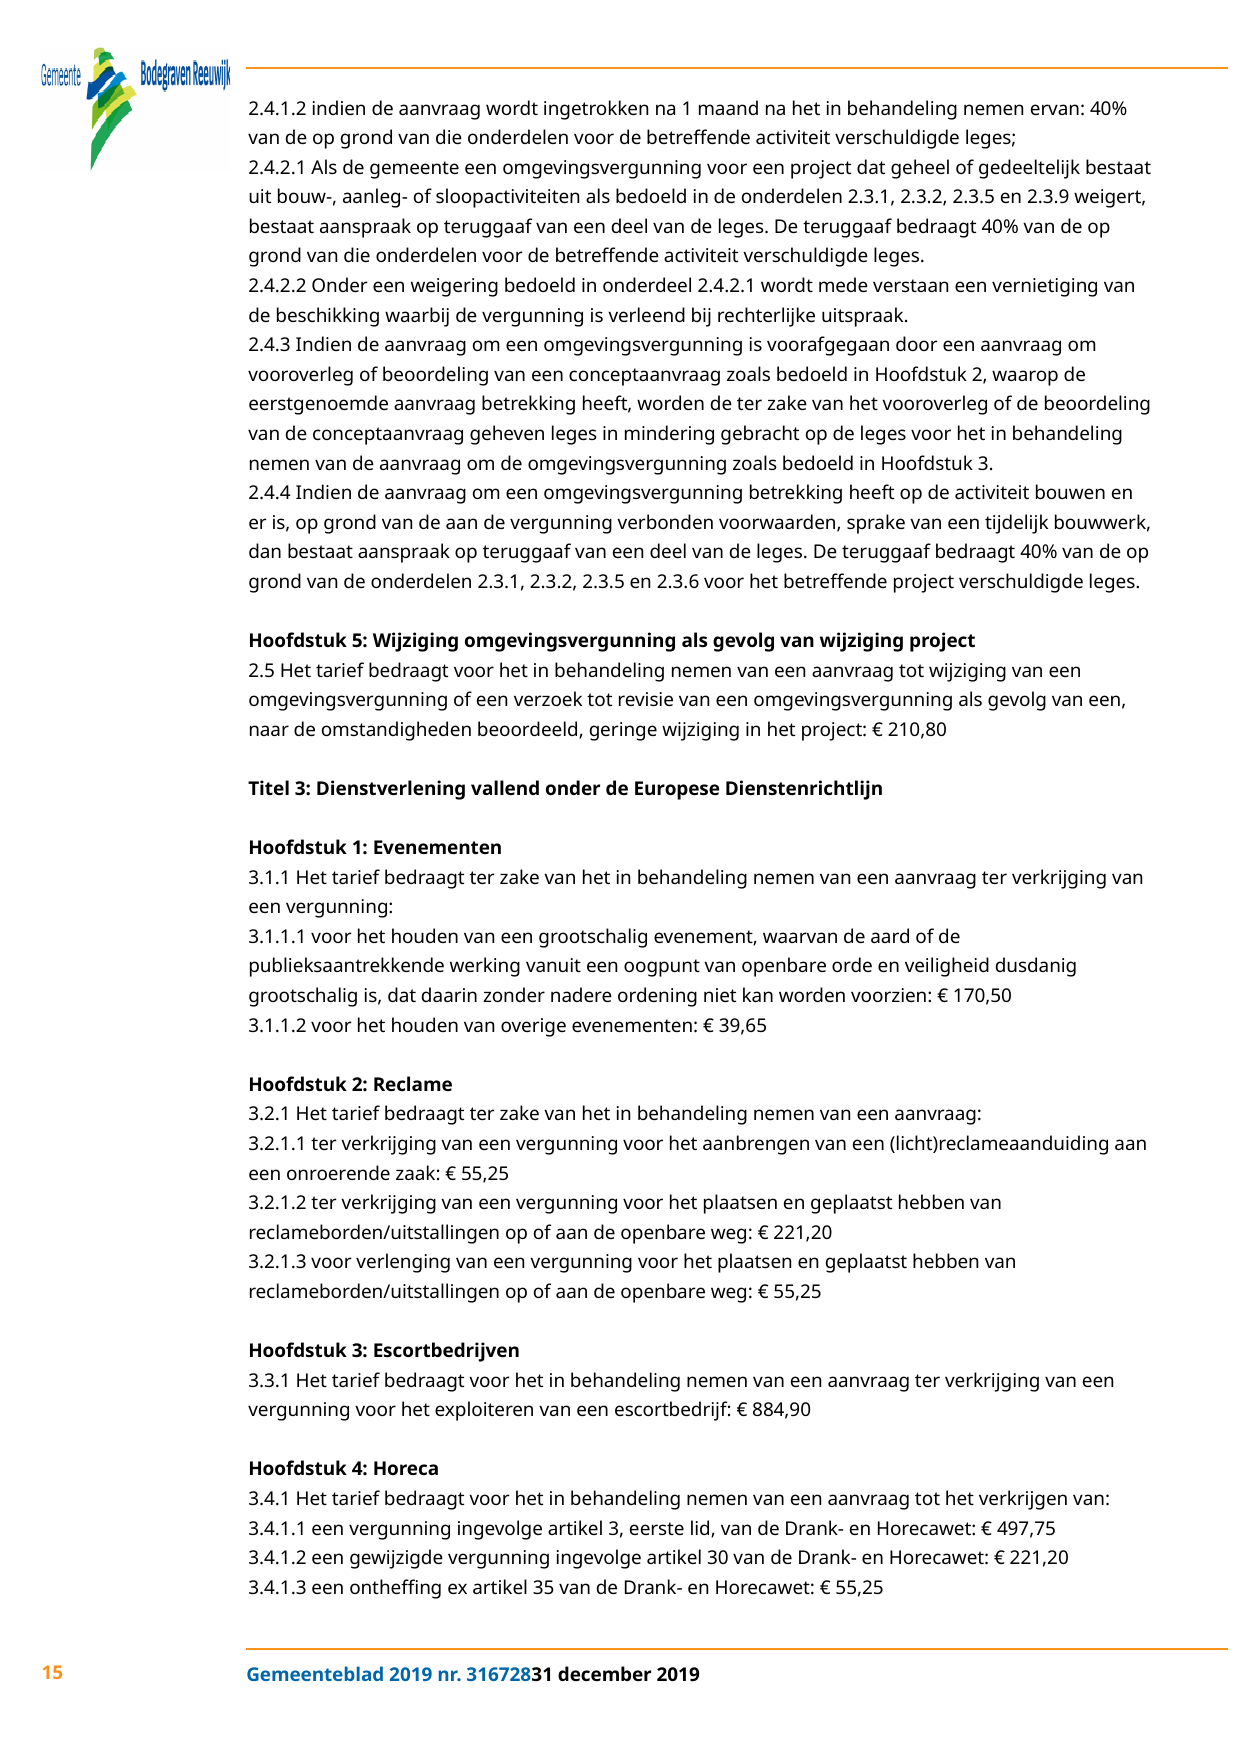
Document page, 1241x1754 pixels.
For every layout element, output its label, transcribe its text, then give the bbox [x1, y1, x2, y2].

text 3.3.1 Het tarief bedraagt voor het in behandeling nemen van een aanvraag ter verkrijging van een vergunning voor het exploiteren van een escortbedrijf: € 884,90 [248, 1367, 1152, 1422]
text Hoofdstuk 5: Wijziging omgevingsvergunning als gevolg van wijziging project [248, 627, 1152, 653]
text 3.1.1 Het tarief bedraagt ter zake van het in behandeling nemen van een aanvraag ter verkrijging van een vergunning: [248, 864, 1152, 919]
text 3.1.1.1 voor het houden van een grootschalig evenement, waarvan de aard of de publieksaantrekkende werking vanuit een oogpunt van openbare orde en veiligheid dusdanig grootschalig is, dat daarin zonder nadere ordening niet kan worden voorzien: € 170,50 [248, 923, 1152, 1008]
text Hoofdstuk 3: Escortbedrijven [248, 1337, 1152, 1363]
text 2.4.4 Indien de aanvraag om een omgevingsvergunning betrekking heeft op de activiteit bouwen en er is, op grond van de aan de vergunning verbonden voorwaarden, sprake van een tijdelijk bouwwerk, dan bestaat aanspraak op teruggaaf van een deel van de leges. De teruggaaf bedraagt 40% van de op grond van de onderdelen 2.3.1, 2.3.2, 2.3.5 en 2.3.6 voor het betreffende project verschuldigde leges. [248, 479, 1152, 594]
text 3.4.1 Het tarief bedraagt voor het in behandeling nemen van een aanvraag tot het verkrijgen van: [248, 1485, 1152, 1511]
text 3.4.1.3 een ontheffing ex artikel 35 van de Drank- en Horecawet: € 55,25 [248, 1574, 1152, 1600]
text Hoofdstuk 4: Horeca [248, 1456, 1152, 1481]
text 2.5 Het tarief bedraagt voor het in behandeling nemen van een aanvraag tot wijziging van een omgevingsvergunning of een verzoek tot revisie van een omgevingsvergunning als gevolg van een, naar de omstandigheden beoordeeld, geringe wijziging in het project: € 210,80 [248, 657, 1152, 742]
text 2.4.2.2 Onder een weigering bedoeld in onderdeel 2.4.2.1 wordt mede verstaan een vernietiging van de beschikking waarbij de vergunning is verleend bij rechterlijke uitspraak. [248, 272, 1152, 328]
text Hoofdstuk 2: Reclame [248, 1071, 1152, 1097]
text 3.4.1.2 een gewijzigde vergunning ingevolge artikel 30 van de Drank- en Horecawet: € 221,20 [248, 1544, 1152, 1570]
text 3.2.1.3 voor verlenging van een vergunning voor het plaatsen en geplaatst hebben van reclameborden/uitstallingen op of aan de openbare weg: € 55,25 [248, 1248, 1152, 1304]
text 2.4.3 Indien de aanvraag om een omgevingsvergunning is voorafgegaan door een aanvraag om vooroverleg of beoordeling van een conceptaanvraag zoals bedoeld in Hoofdstuk 2, waarop de eerstgenoemde aanvraag betrekking heeft, worden de ter zake van het vooroverleg of de beoordeling van de conceptaanvraag geheven leges in mindering gebracht op de leges voor het in behandeling nemen van de aanvraag om de omgevingsvergunning zoals bedoeld in Hoofdstuk 3. [248, 331, 1152, 476]
text 3.2.1.1 ter verkrijging van een vergunning voor het aanbrengen van een (licht)reclameaanduiding aan een onroerende zaak: € 55,25 [248, 1130, 1152, 1186]
text Titel 3: Dienstverlening vallend onder de Europese Dienstenrichtlijn [248, 775, 1152, 801]
text 3.1.1.2 voor het houden van overige evenementen: € 39,65 [248, 1012, 1152, 1038]
text 2.4.2.1 Als de gemeente een omgevingsvergunning voor een project dat geheel of gedeeltelijk bestaat uit bouw-, aanleg- of sloopactiviteiten als bedoeld in de onderdelen 2.3.1, 2.3.2, 2.3.5 en 2.3.9 weigert, bestaat aanspraak op teruggaaf van een deel van de leges. De teruggaaf bedraagt 40% van de op grond van die onderdelen voor de betreffende activiteit verschuldigde leges. [248, 154, 1152, 268]
picture [41, 47, 231, 172]
text 3.4.1.1 een vergunning ingevolge artikel 3, eerste lid, van de Drank- en Horecawet: € 497,75 [248, 1515, 1152, 1541]
text 2.4.1.2 indien de aanvraag wordt ingetrokken na 1 maand na het in behandeling nemen ervan: 40% van de op grond van die onderdelen voor de betreffende activiteit verschuldigde leges; [248, 95, 1152, 150]
text Hoofdstuk 1: Evenementen [248, 834, 1152, 860]
text 3.2.1 Het tarief bedraagt ter zake van het in behandeling nemen van een aanvraag: [248, 1101, 1152, 1126]
text 3.2.1.2 ter verkrijging van een vergunning voor het plaatsen en geplaatst hebben van reclameborden/uitstallingen op of aan de openbare weg: € 221,20 [248, 1189, 1152, 1245]
